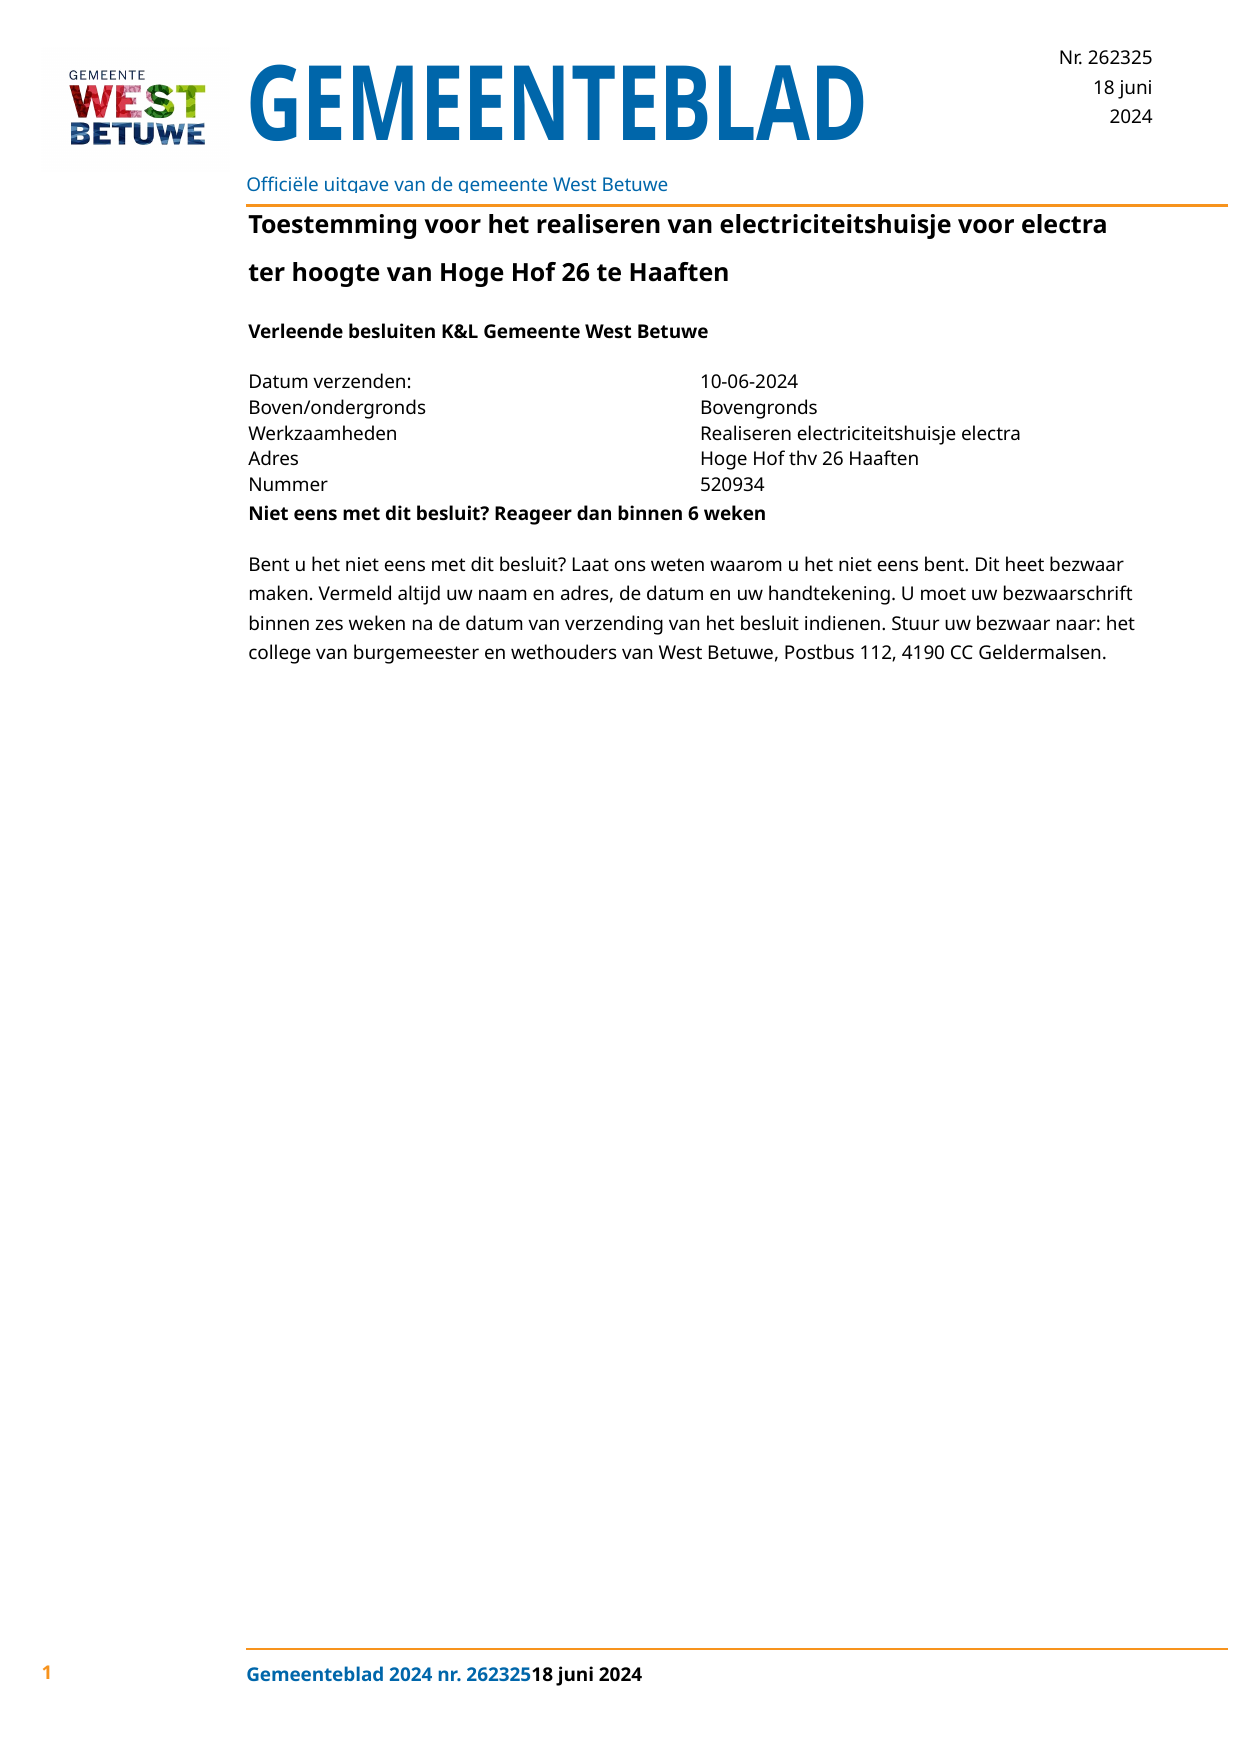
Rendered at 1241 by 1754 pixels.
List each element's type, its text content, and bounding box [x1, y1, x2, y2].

table_header Datum verzenden: [248, 369, 700, 394]
table_cell 520934 [700, 471, 1152, 497]
table_cell Werkzaamheden [248, 420, 700, 446]
text Bent u het niet eens met dit besluit? Laat ons weten waarom u het niet eens bent. Dit heet bezwaar maken. Vermeld altijd uw naam en adres, de datum en uw handtekening. U moet uw bezwaarschrift binnen zes weken na de datum van verzending van het besluit indienen. Stuur uw bezwaar naar: het college van burgemeester en wethouders van West Betuwe, Postbus 112, 4190 CC Geldermalsen. [248, 551, 1152, 665]
table_header 10-06-2024 [700, 369, 1152, 394]
text Niet eens met dit besluit? Reageer dan binnen 6 weken [248, 500, 1152, 526]
table_cell Realiseren electriciteitshuisje electra [700, 420, 1152, 446]
table_cell Adres [248, 446, 700, 471]
picture [41, 47, 231, 172]
text Toestemming voor het realiseren van electriciteitshuisje voor electra ter hoogte van Hoge Hof 26 te Haaften [248, 207, 1152, 288]
text Verleende besluiten K&L Gemeente West Betuwe [248, 318, 1152, 344]
table_cell Nummer [248, 471, 700, 497]
table_cell Bovengronds [700, 394, 1152, 420]
table_cell Hoge Hof thv 26 Haaften [700, 446, 1152, 471]
table_cell Boven/ondergronds [248, 394, 700, 420]
